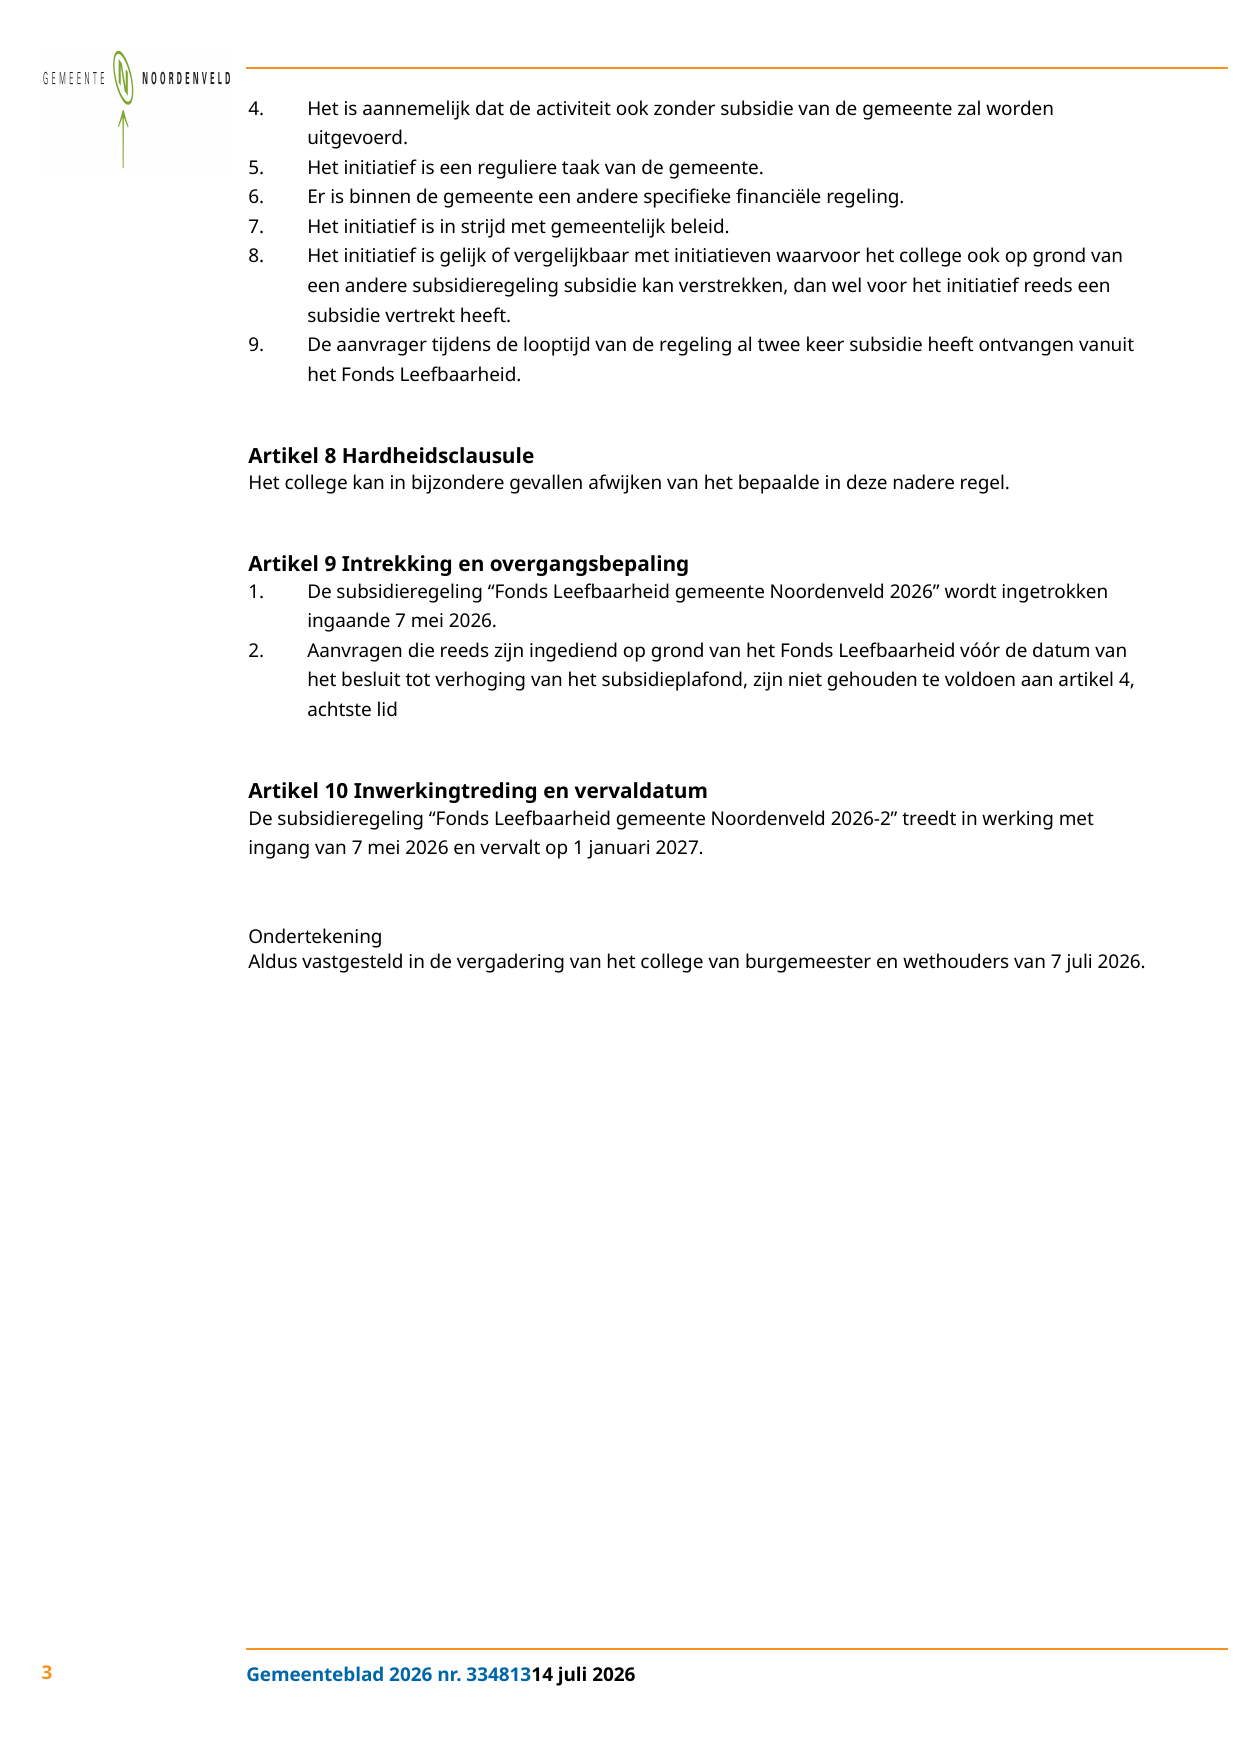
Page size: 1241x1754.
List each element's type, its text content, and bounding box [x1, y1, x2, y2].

text Artikel 10 Inwerkingtreding en vervaldatum [248, 776, 1152, 805]
list Het is aannemelijk dat de activiteit ook zonder subsidie van de gemeente zal worden uitgevoerd. [248, 95, 1152, 150]
list Het initiatief is een reguliere taak van de gemeente. [248, 154, 1152, 180]
text Ondertekening [248, 923, 1152, 949]
text De subsidieregeling “Fonds Leefbaarheid gemeente Noordenveld 2026-2” treedt in werking met ingang van 7 mei 2026 en vervalt op 1 januari 2027. [248, 805, 1152, 860]
list De subsidieregeling “Fonds Leefbaarheid gemeente Noordenveld 2026” wordt ingetrokken ingaande 7 mei 2026. [248, 578, 1152, 633]
list Het initiatief is in strijd met gemeentelijk beleid. [248, 213, 1152, 239]
text Het college kan in bijzondere gevallen afwijken van het bepaalde in deze nadere regel. [248, 469, 1152, 495]
list Het initiatief is gelijk of vergelijkbaar met initiatieven waarvoor het college ook op grond van een andere subsidieregeling subsidie kan verstrekken, dan wel voor het initiatief reeds een subsidie vertrekt heeft. [248, 243, 1152, 328]
list Aanvragen die reeds zijn ingediend op grond van het Fonds Leefbaarheid vóór de datum van het besluit tot verhoging van het subsidieplafond, zijn niet gehouden te voldoen aan artikel 4, achtste lid [248, 637, 1152, 722]
text Artikel 8 Hardheidsclausule [248, 441, 1152, 469]
picture [41, 47, 231, 172]
list Er is binnen de gemeente een andere specifieke financiële regeling. [248, 183, 1152, 209]
text Aldus vastgesteld in de vergadering van het college van burgemeester en wethouders van 7 juli 2026. [248, 949, 1152, 974]
text Artikel 9 Intrekking en overgangsbepaling [248, 549, 1152, 578]
list De aanvrager tijdens de looptijd van de regeling al twee keer subsidie heeft ontvangen vanuit het Fonds Leefbaarheid. [248, 331, 1152, 387]
